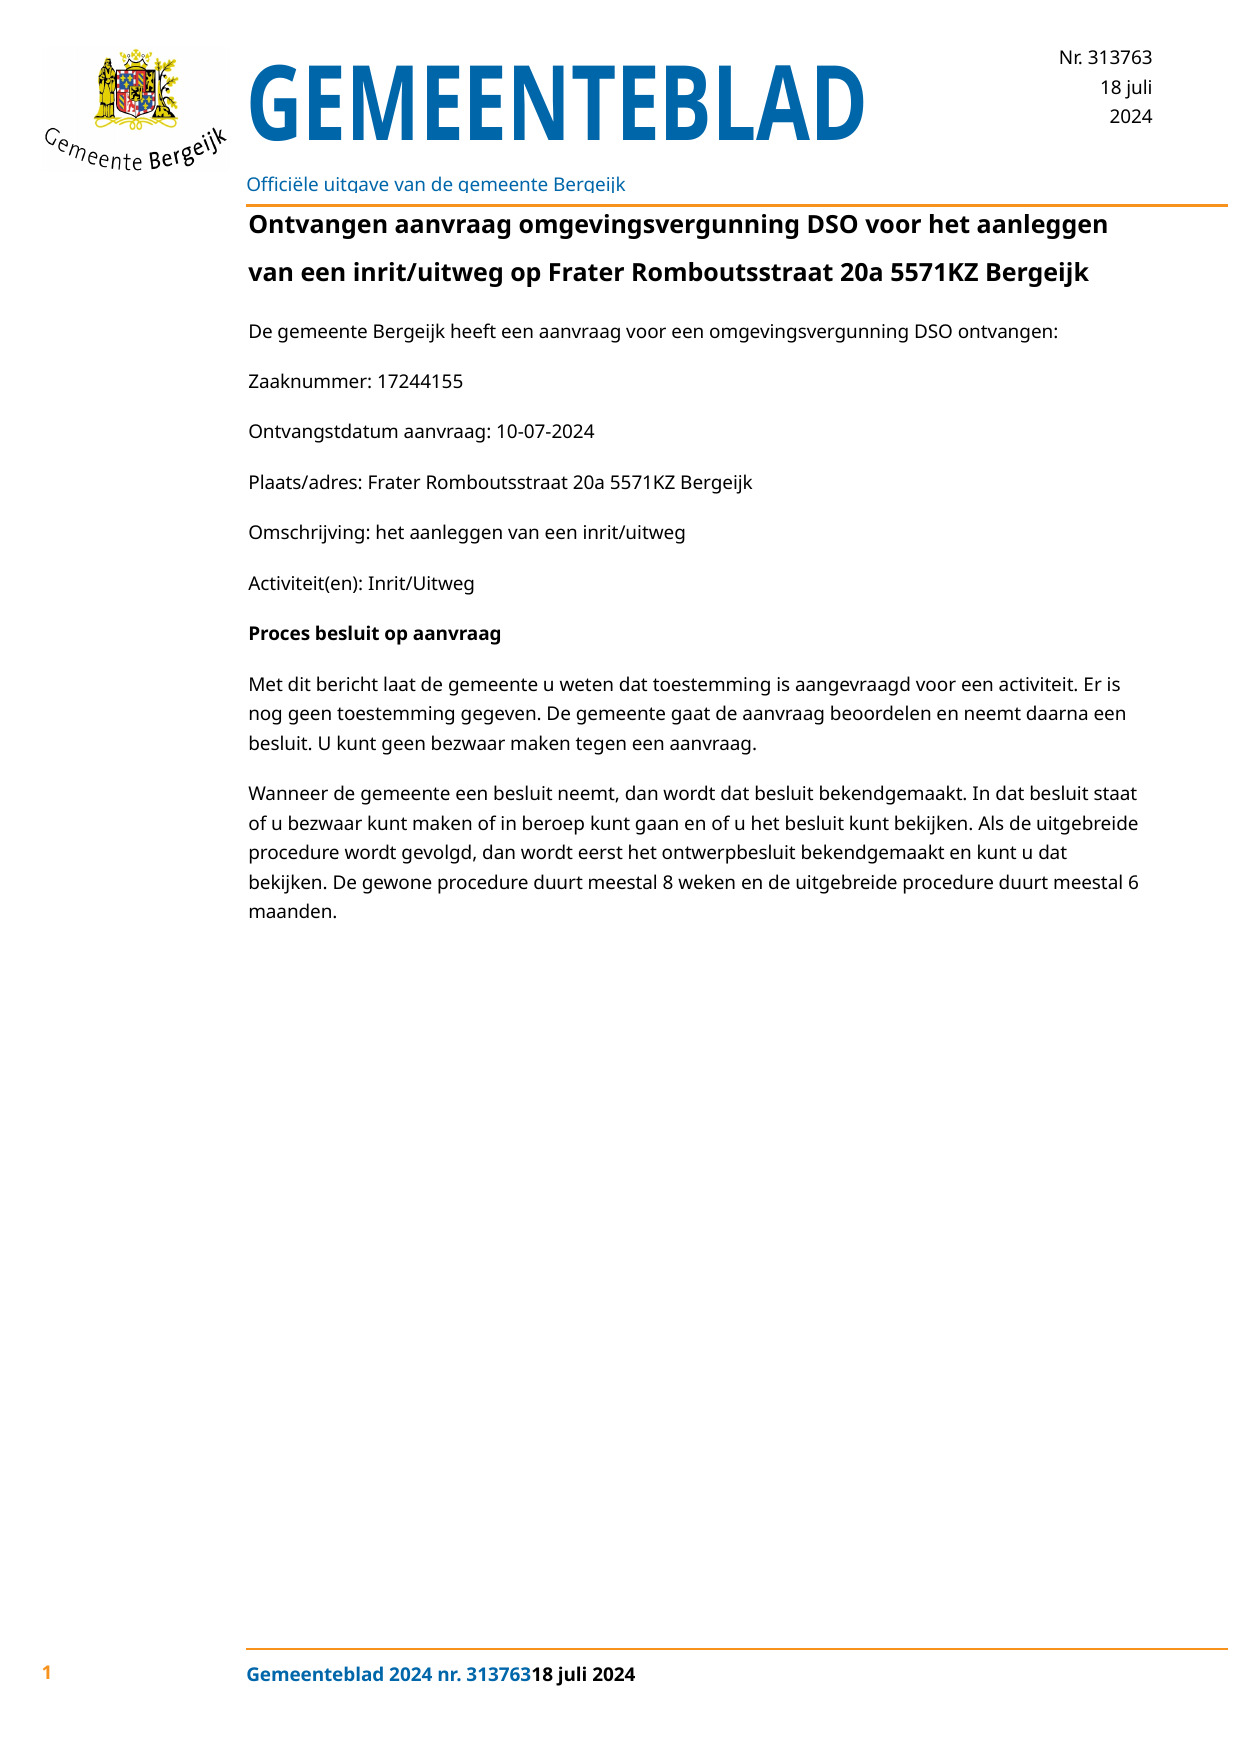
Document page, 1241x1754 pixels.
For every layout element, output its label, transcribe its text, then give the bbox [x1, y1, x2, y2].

text Wanneer de gemeente een besluit neemt, dan wordt dat besluit bekendgemaakt. In dat besluit staat of u bezwaar kunt maken of in beroep kunt gaan en of u het besluit kunt bekijken. Als de uitgebreide procedure wordt gevolgd, dan wordt eerst het ontwerpbesluit bekendgemaakt en kunt u dat bekijken. De gewone procedure duurt meestal 8 weken en de uitgebreide procedure duurt meestal 6 maanden. [248, 780, 1152, 924]
text Plaats/adres: Frater Romboutsstraat 20a 5571KZ Bergeijk [248, 469, 1152, 495]
text De gemeente Bergeijk heeft een aanvraag voor een omgevingsvergunning DSO ontvangen: [248, 318, 1152, 344]
picture [41, 47, 231, 172]
text Ontvangstdatum aanvraag: 10-07-2024 [248, 419, 1152, 444]
text Proces besluit op aanvraag [248, 620, 1152, 646]
text Met dit bericht laat de gemeente u weten dat toestemming is aangevraagd voor een activiteit. Er is nog geen toestemming gegeven. De gemeente gaat de aanvraag beoordelen en neemt daarna een besluit. U kunt geen bezwaar maken tegen een aanvraag. [248, 671, 1152, 756]
text Zaaknummer: 17244155 [248, 368, 1152, 394]
text Omschrijving: het aanleggen van een inrit/uitweg [248, 519, 1152, 545]
text Ontvangen aanvraag omgevingsvergunning DSO voor het aanleggen van een inrit/uitweg op Frater Romboutsstraat 20a 5571KZ Bergeijk [248, 207, 1152, 288]
text Activiteit(en): Inrit/Uitweg [248, 570, 1152, 596]
